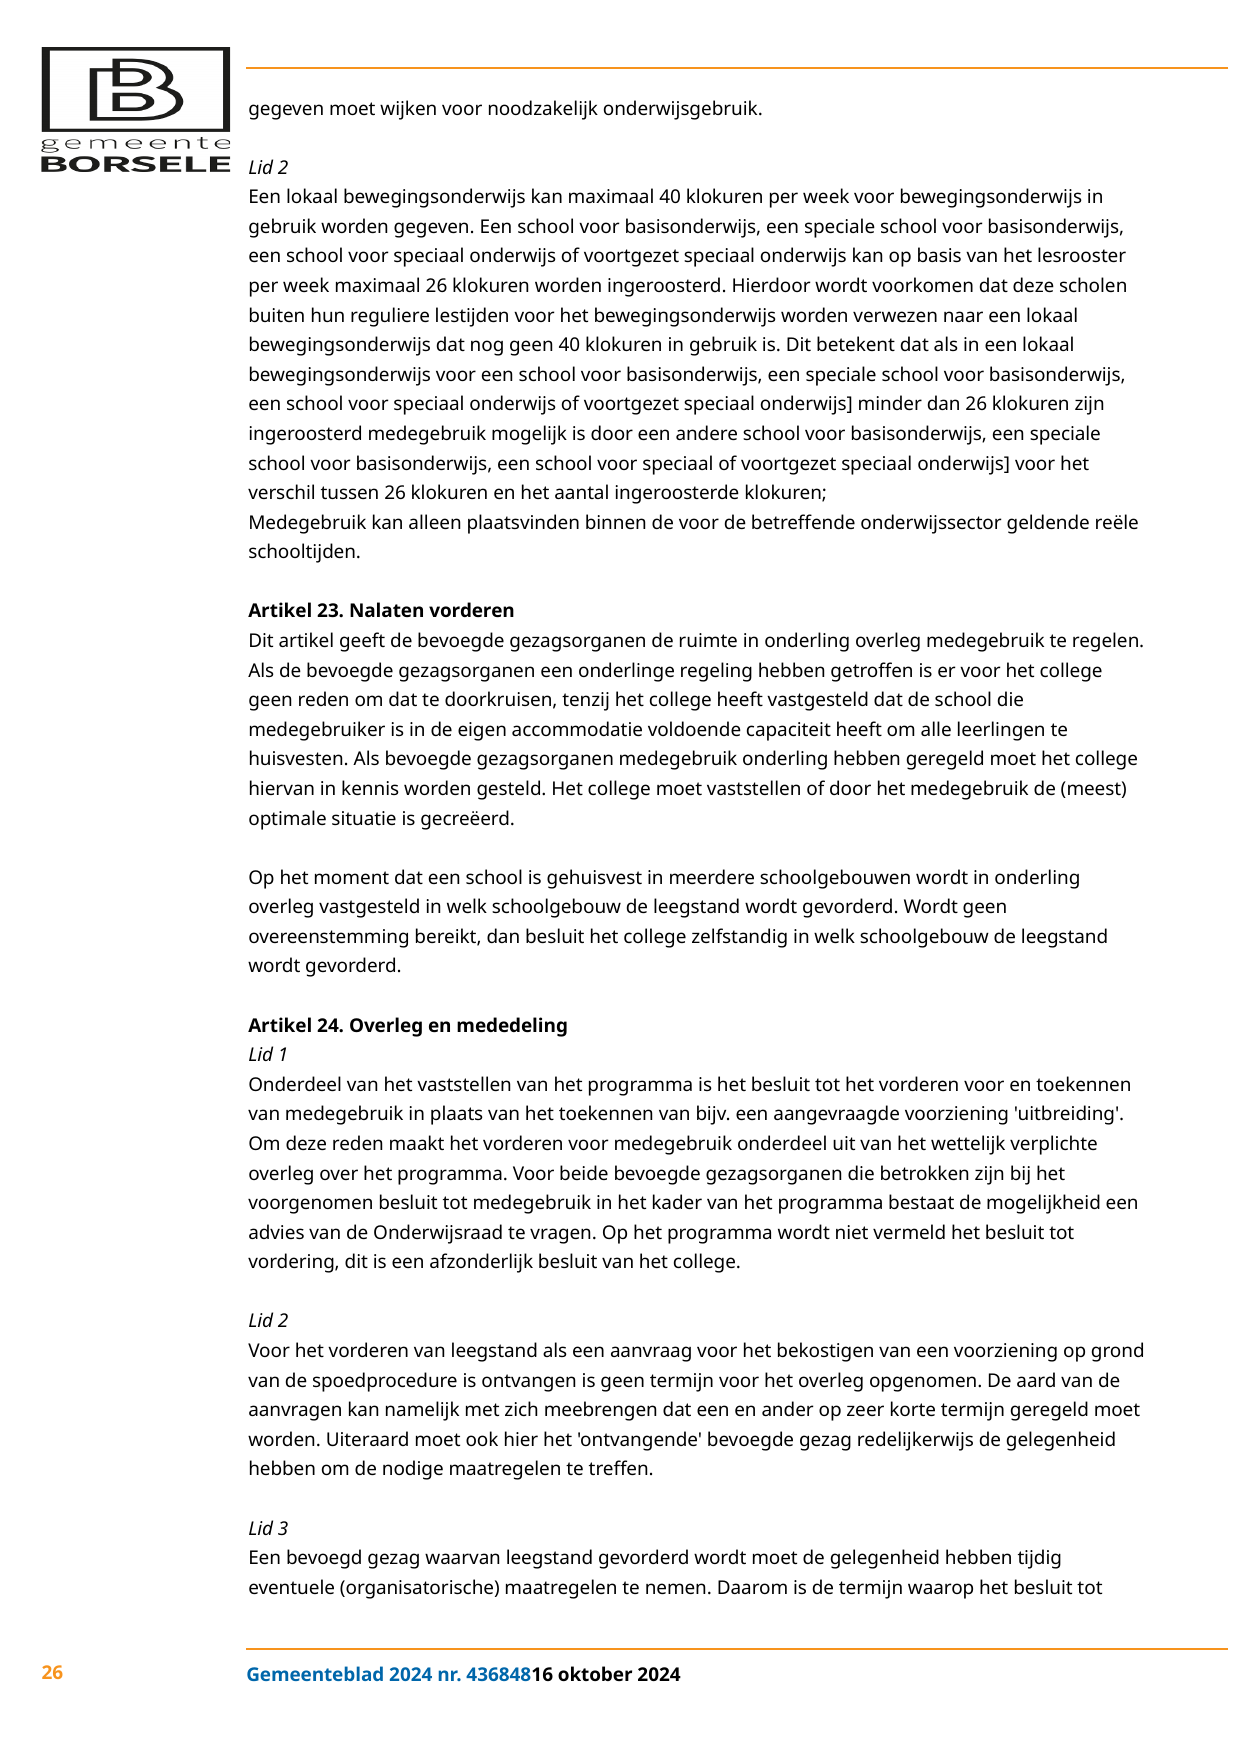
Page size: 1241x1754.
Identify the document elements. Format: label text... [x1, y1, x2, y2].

text Op het moment dat een school is gehuisvest in meerdere schoolgebouwen wordt in onderling overleg vastgesteld in welk schoolgebouw de leegstand wordt gevorderd. Wordt geen overeenstemming bereikt, dan besluit het college zelfstandig in welk schoolgebouw de leegstand wordt gevorderd. [248, 864, 1152, 978]
text Medegebruik kan alleen plaatsvinden binnen de voor de betreffende onderwijssector geldende reële schooltijden. [248, 509, 1152, 564]
text Dit artikel geeft de bevoegde gezagsorganen de ruimte in onderling overleg medegebruik te regelen. Als de bevoegde gezagsorganen een onderlinge regeling hebben getroffen is er voor het college geen reden om dat te doorkruisen, tenzij het college heeft vastgesteld dat de school die medegebruiker is in de eigen accommodatie voldoende capaciteit heeft om alle leerlingen te huisvesten. Als bevoegde gezagsorganen medegebruik onderling hebben geregeld moet het college hiervan in kennis worden gesteld. Het college moet vaststellen of door het medegebruik de (meest) optimale situatie is gecreëerd. [248, 627, 1152, 831]
text Een bevoegd gezag waarvan leegstand gevorderd wordt moet de gelegenheid hebben tijdig eventuele (organisatorische) maatregelen te nemen. Daarom is de termijn waarop het besluit tot [248, 1544, 1152, 1600]
text Lid 3 [248, 1515, 1152, 1541]
text Lid 2 [248, 154, 1152, 180]
text Artikel 23. Nalaten vorderen [248, 598, 1152, 623]
picture [41, 47, 231, 172]
text Onderdeel van het vaststellen van het programma is het besluit tot het vorderen voor en toekennen van medegebruik in plaats van het toekennen van bijv. een aangevraagde voorziening 'uitbreiding'. Om deze reden maakt het vorderen voor medegebruik onderdeel uit van het wettelijk verplichte overleg over het programma. Voor beide bevoegde gezagsorganen die betrokken zijn bij het voorgenomen besluit tot medegebruik in het kader van het programma bestaat de mogelijkheid een advies van de Onderwijsraad te vragen. Op het programma wordt niet vermeld het besluit tot vordering, dit is een afzonderlijk besluit van het college. [248, 1071, 1152, 1274]
text Een lokaal bewegingsonderwijs kan maximaal 40 klokuren per week voor bewegingsonderwijs in gebruik worden gegeven. Een school voor basisonderwijs, een speciale school voor basisonderwijs, een school voor speciaal onderwijs of voortgezet speciaal onderwijs kan op basis van het lesrooster per week maximaal 26 klokuren worden ingeroosterd. Hierdoor wordt voorkomen dat deze scholen buiten hun reguliere lestijden voor het bewegingsonderwijs worden verwezen naar een lokaal bewegingsonderwijs dat nog geen 40 klokuren in gebruik is. Dit betekent dat als in een lokaal bewegingsonderwijs voor een school voor basisonderwijs, een speciale school voor basisonderwijs, een school voor speciaal onderwijs of voortgezet speciaal onderwijs] minder dan 26 klokuren zijn ingeroosterd medegebruik mogelijk is door een andere school voor basisonderwijs, een speciale school voor basisonderwijs, een school voor speciaal of voortgezet speciaal onderwijs] voor het verschil tussen 26 klokuren en het aantal ingeroosterde klokuren; [248, 183, 1152, 505]
text gegeven moet wijken voor noodzakelijk onderwijsgebruik. [248, 95, 1152, 121]
text Artikel 24. Overleg en mededeling [248, 1012, 1152, 1038]
text Lid 1 [248, 1041, 1152, 1067]
text Lid 2 [248, 1308, 1152, 1333]
text Voor het vorderen van leegstand als een aanvraag voor het bekostigen van een voorziening op grond van de spoedprocedure is ontvangen is geen termijn voor het overleg opgenomen. De aard van de aanvragen kan namelijk met zich meebrengen dat een en ander op zeer korte termijn geregeld moet worden. Uiteraard moet ook hier het 'ontvangende' bevoegde gezag redelijkerwijs de gelegenheid hebben om de nodige maatregelen te treffen. [248, 1337, 1152, 1481]
